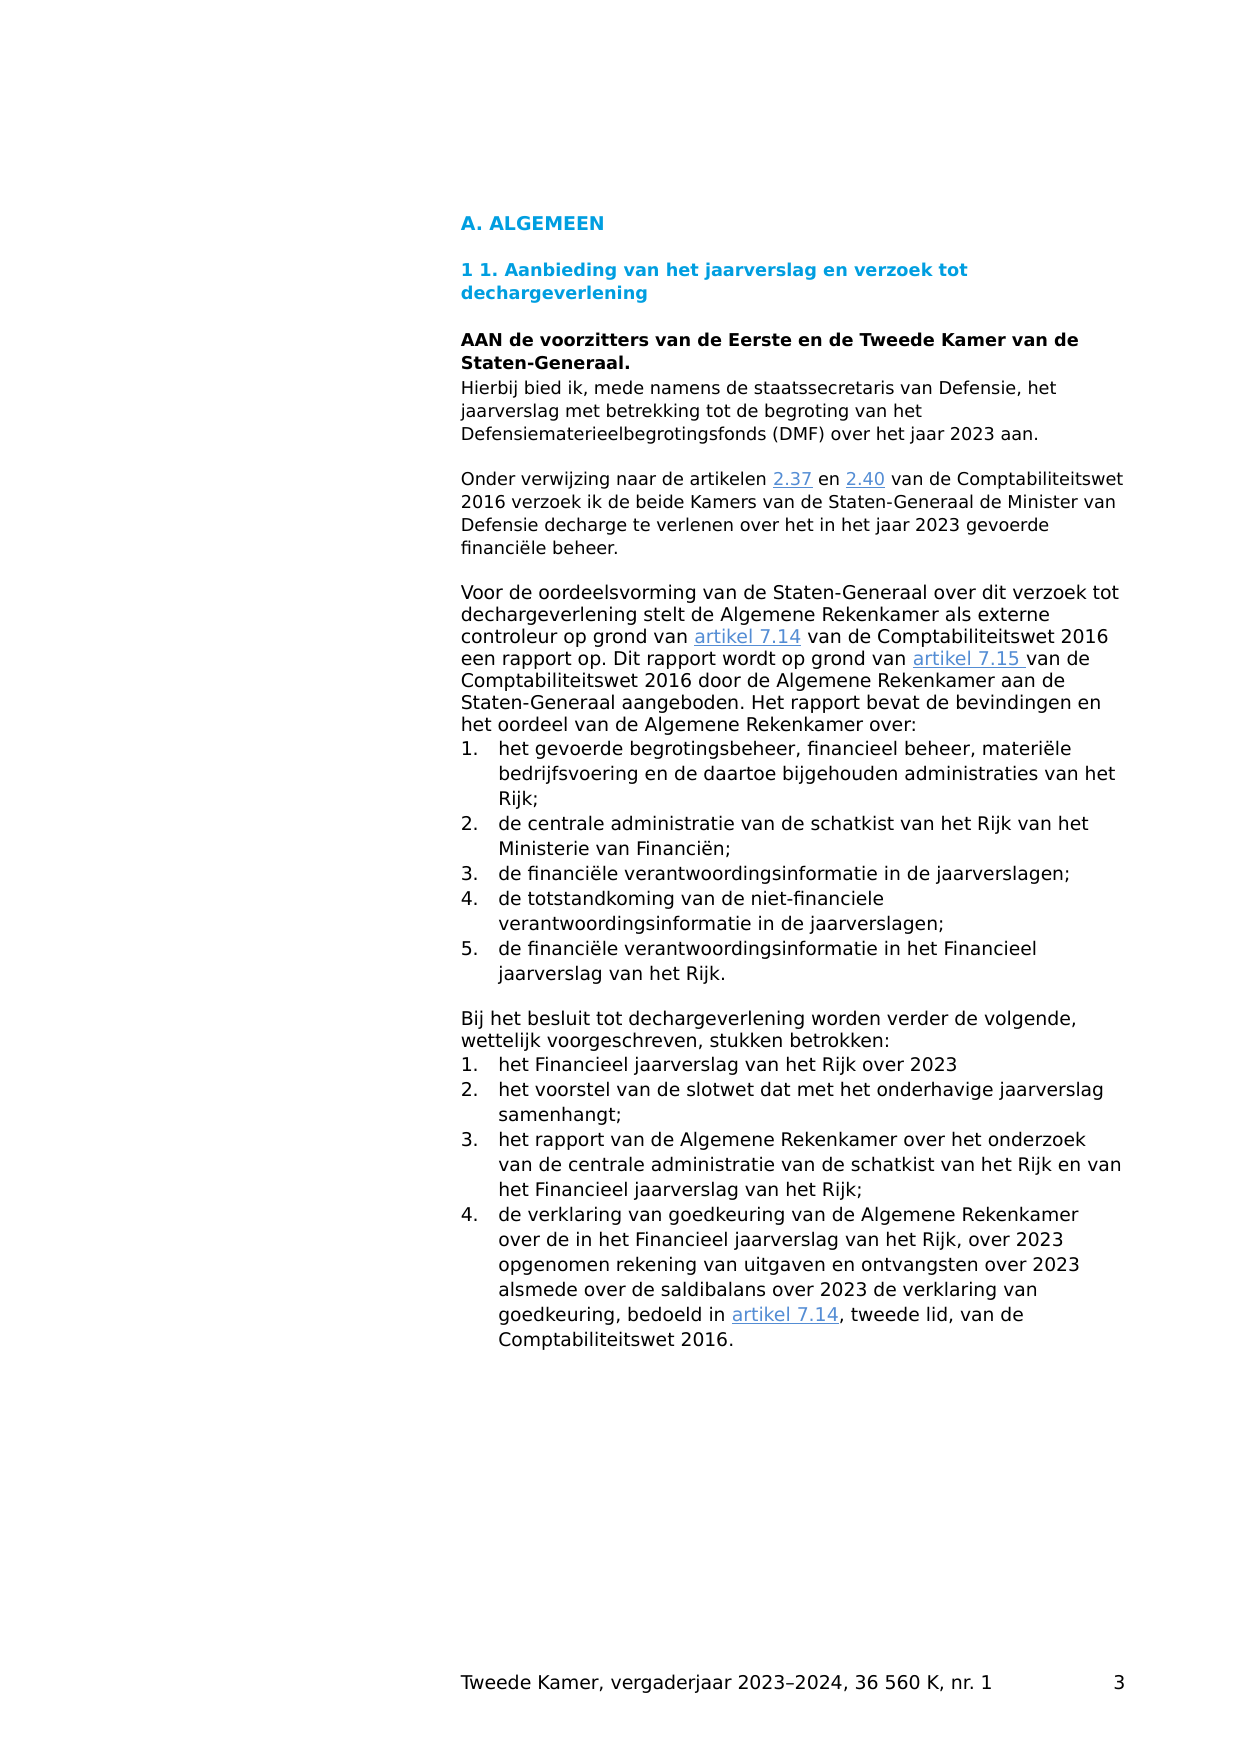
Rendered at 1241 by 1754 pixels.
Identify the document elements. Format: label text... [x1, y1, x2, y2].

title A. Algemeen [461, 213, 1125, 235]
list het gevoerde begrotingsbeheer, financieel beheer, materiële bedrijfsvoering en de daartoe bijgehouden administraties van het Rijk; [461, 736, 1125, 811]
title 1 1. Aanbieding van het jaarverslag en verzoek tot dechargeverlening [461, 258, 1125, 304]
list de financiële verantwoordingsinformatie in de jaarverslagen; [461, 861, 1125, 886]
list het voorstel van de slotwet dat met het onderhavige jaarverslag samenhangt; [461, 1077, 1125, 1127]
list het Financieel jaarverslag van het Rijk over 2023 [461, 1052, 1125, 1077]
list de financiële verantwoordingsinformatie in het Financieel jaarverslag van het Rijk. [461, 936, 1125, 986]
list de totstandkoming van de niet-financiele verantwoordingsinformatie in de jaarverslagen; [461, 886, 1125, 936]
list de verklaring van goedkeuring van de Algemene Rekenkamer over de in het Financieel jaarverslag van het Rijk, over 2023 opgenomen rekening van uitgaven en ontvangsten over 2023 alsmede over de saldibalans over 2023 de verklaring van goedkeuring, bedoeld in artikel 7.14, tweede lid, van de Comptabiliteitswet 2016. [461, 1202, 1125, 1352]
list het rapport van de Algemene Rekenkamer over het onderzoek van de centrale administratie van de schatkist van het Rijk en van het Financieel jaarverslag van het Rijk; [461, 1127, 1125, 1202]
list de centrale administratie van de schatkist van het Rijk van het Ministerie van Financiën; [461, 811, 1125, 861]
text Onder verwijzing naar de artikelen 2.37 en 2.40 van de Comptabiliteitswet 2016 verzoek ik de beide Kamers van de Staten-Generaal de Minister van Defensie decharge te verlenen over het in het jaar 2023 gevoerde financiële beheer. [461, 467, 1125, 559]
text Voor de oordeelsvorming van de Staten-Generaal over dit verzoek tot dechargeverlening stelt de Algemene Rekenkamer als externe controleur op grond van artikel 7.14 van de Comptabiliteitswet 2016 een rapport op. Dit rapport wordt op grond van artikel 7.15 van de Comptabiliteitswet 2016 door de Algemene Rekenkamer aan de Staten-Generaal aangeboden. Het rapport bevat de bevindingen en het oordeel van de Algemene Rekenkamer over: [461, 582, 1125, 736]
text Bij het besluit tot dechargeverlening worden verder de volgende, wettelijk voorgeschreven, stukken betrokken: [461, 1008, 1125, 1052]
text Hierbij bied ik, mede namens de staatssecretaris van Defensie, het jaarverslag met betrekking tot de begroting van het Defensiematerieelbegrotingsfonds (DMF) over het jaar 2023 aan. [461, 376, 1125, 444]
text AAN de voorzitters van de Eerste en de Tweede Kamer van de Staten-Generaal. [461, 328, 1125, 374]
